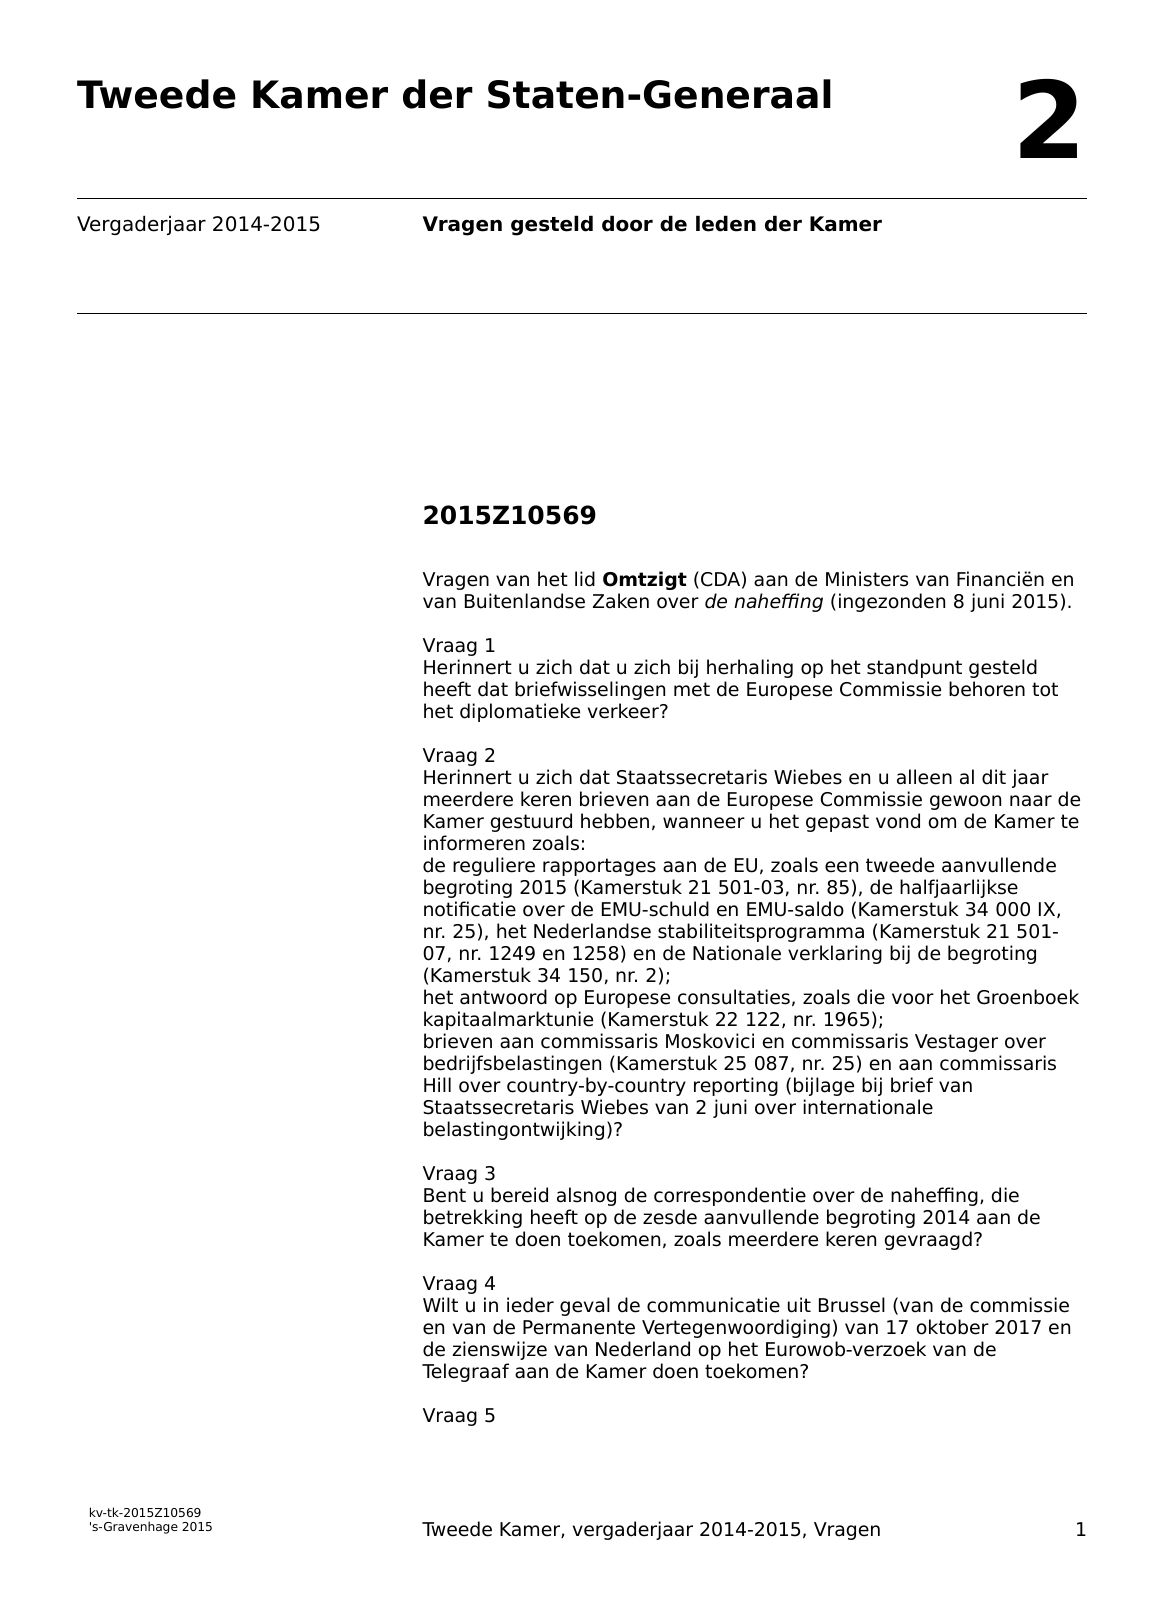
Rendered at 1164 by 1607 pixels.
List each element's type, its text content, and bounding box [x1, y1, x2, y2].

text Vraag 4 [422, 1273, 1087, 1295]
text Wilt u in ieder geval de communicatie uit Brussel (van de commissie en van de Permanente Vertegenwoordiging) van 17 oktober 2017 en de zienswijze van Nederland op het Eurowob-verzoek van de Telegraaf aan de Kamer doen toekomen? [422, 1295, 1087, 1383]
table_header Tweede Kamer der Staten-Generaal [77, 59, 886, 198]
text het antwoord op Europese consultaties, zoals die voor het Groenboek kapitaalmarktunie (Kamerstuk 22 122, nr. 1965); [422, 987, 1087, 1031]
text Herinnert u zich dat u zich bij herhaling op het standpunt gesteld heeft dat briefwisselingen met de Europese Commissie behoren tot het diplomatieke verkeer? [422, 657, 1087, 723]
text 2015Z10569 [422, 501, 1087, 531]
text Herinnert u zich dat Staatssecretaris Wiebes en u alleen al dit jaar meerdere keren brieven aan de Europese Commissie gewoon naar de Kamer gestuurd hebben, wanneer u het gepast vond om de Kamer te informeren zoals: [422, 767, 1087, 855]
text kv-tk-2015Z10569 [88, 1506, 323, 1520]
text brieven aan commissaris Moskovici en commissaris Vestager over bedrijfsbelastingen (Kamerstuk 25 087, nr. 25) en aan commissaris Hill over country-by-country reporting (bijlage bij brief van Staatssecretaris Wiebes van 2 juni over internationale belastingontwijking)? [422, 1031, 1087, 1141]
text de reguliere rapportages aan de EU, zoals een tweede aanvullende begroting 2015 (Kamerstuk 21 501-03, nr. 85), de halfjaarlijkse notificatie over de EMU-schuld en EMU-saldo (Kamerstuk 34 000 IX, nr. 25), het Nederlandse stabiliteitsprogramma (Kamerstuk 21 501-07, nr. 1249 en 1258) en de Nationale verklaring bij de begroting (Kamerstuk 34 150, nr. 2); [422, 855, 1087, 987]
text Vraag 1 [422, 635, 1087, 657]
text Bent u bereid alsnog de correspondentie over de naheffing, die betrekking heeft op de zesde aanvullende begroting 2014 aan de Kamer te doen toekomen, zoals meerdere keren gevraagd? [422, 1185, 1087, 1251]
table_cell Vragen gesteld door de leden der Kamer [422, 199, 1087, 313]
text Vraag 2 [422, 745, 1087, 767]
text Vraag 5 [422, 1405, 1087, 1427]
table_cell Vergaderjaar 2014-2015 [77, 199, 422, 313]
text 's-Gravenhage 2015 [88, 1520, 323, 1534]
text Vraag 3 [422, 1163, 1087, 1185]
table_header 2 [886, 59, 1087, 198]
text Vragen van het lid Omtzigt (CDA) aan de Ministers van Financiën en van Buitenlandse Zaken over de naheffing (ingezonden 8 juni 2015). [422, 569, 1087, 613]
